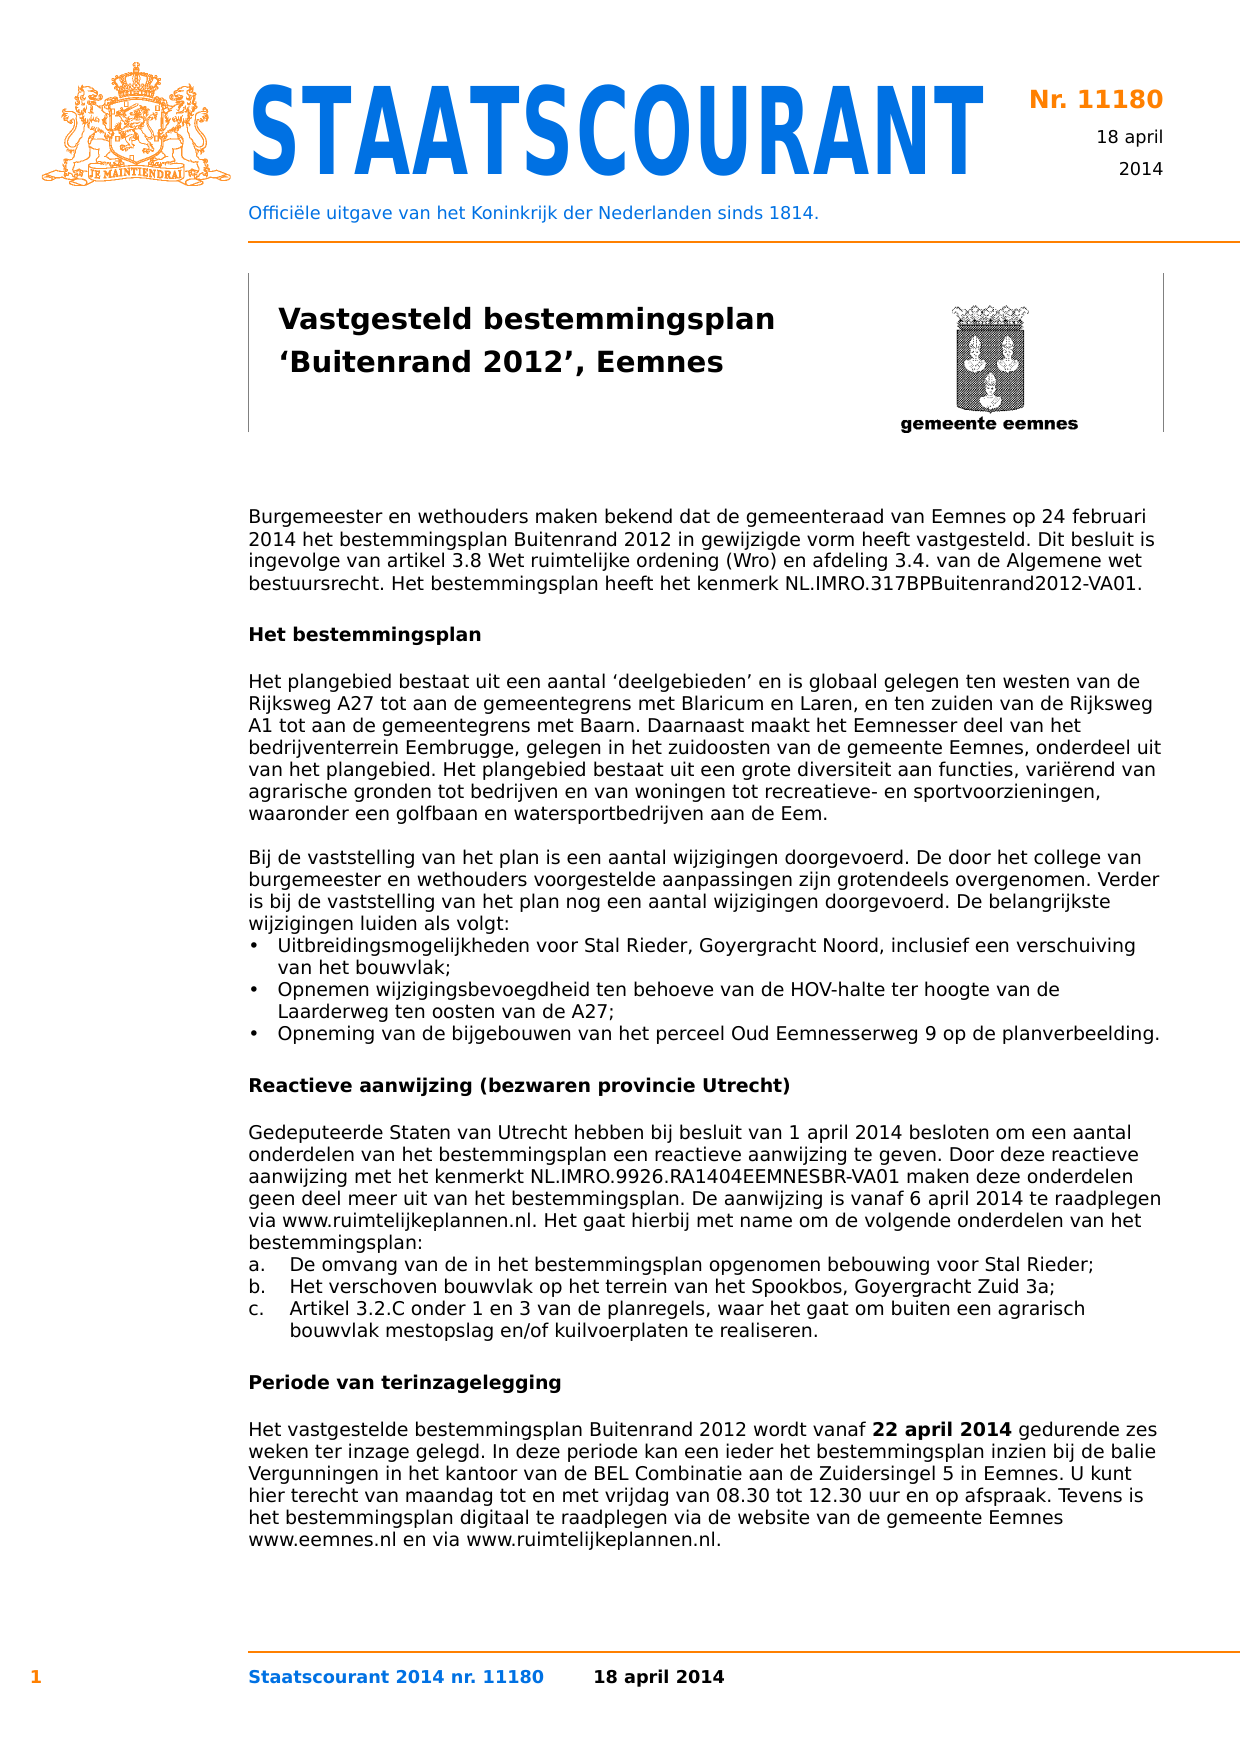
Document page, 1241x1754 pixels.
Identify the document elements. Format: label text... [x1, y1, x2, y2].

text b. Het verschoven bouwvlak op het terrein van het Spookbos, Goyergracht Zuid 3a; [248, 1276, 1163, 1298]
subtitle Periode van terinzagelegging [248, 1372, 1163, 1394]
table_header STAATSCOURANT [248, 62, 998, 203]
table_cell 18 april [998, 121, 1240, 153]
text Burgemeester en wethouders maken bekend dat de gemeenteraad van Eemnes op 24 februari 2014 het bestemmingsplan Buitenrand 2012 in gewijzigde vorm heeft vastgesteld. Dit besluit is ingevolge van artikel 3.8 Wet ruimtelijke ordening (Wro) en afdeling 3.4. van de Algemene wet bestuursrecht. Het bestemmingsplan heeft het kenmerk NL.IMRO.317BPBuitenrand2012-VA01. [248, 506, 1163, 594]
text a. De omvang van de in het bestemmingsplan opgenomen bebouwing voor Stal Rieder; [248, 1254, 1163, 1276]
table_header [25, 62, 248, 241]
subtitle Vastgesteld bestemmingsplan ‘Buitenrand 2012’, Eemnes [249, 273, 1163, 432]
picture [41, 62, 231, 186]
text • Opnemen wijzigingsbevoegdheid ten behoeve van de HOV-halte ter hoogte van de Laarderweg ten oosten van de A27; [248, 979, 1163, 1023]
table_header Nr. 11180 [998, 62, 1240, 121]
table_cell 2014 [998, 153, 1240, 203]
text • Uitbreidingsmogelijkheden voor Stal Rieder, Goyergracht Noord, inclusief een verschuiving van het bouwvlak; [248, 935, 1163, 979]
text Gedeputeerde Staten van Utrecht hebben bij besluit van 1 april 2014 besloten om een aantal onderdelen van het bestemmingsplan een reactieve aanwijzing te geven. Door deze reactieve aanwijzing met het kenmerkt NL.IMRO.9926.RA1404EEMNESBR-VA01 maken deze onderdelen geen deel meer uit van het bestemmingsplan. De aanwijzing is vanaf 6 april 2014 te raadplegen via www.ruimtelijkeplannen.nl. Het gaat hierbij met name om de volgende onderdelen van het bestemmingsplan: [248, 1122, 1163, 1254]
picture [844, 302, 1134, 433]
subtitle Het bestemmingsplan [248, 624, 1163, 646]
text c. Artikel 3.2.C onder 1 en 3 van de planregels, waar het gaat om buiten een agrarisch bouwvlak mestopslag en/of kuilvoerplaten te realiseren. [248, 1298, 1163, 1342]
text Het plangebied bestaat uit een aantal ‘deelgebieden’ en is globaal gelegen ten westen van de Rijksweg A27 tot aan de gemeentegrens met Blaricum en Laren, en ten zuiden van de Rijksweg A1 tot aan de gemeentegrens met Baarn. Daarnaast maakt het Eemnesser deel van het bedrijventerrein Eembrugge, gelegen in het zuidoosten van de gemeente Eemnes, onderdeel uit van het plangebied. Het plangebied bestaat uit een grote diversiteit aan functies, variërend van agrarische gronden tot bedrijven en van woningen tot recreatieve- en sportvoorzieningen, waaronder een golfbaan en watersportbedrijven aan de Eem. [248, 671, 1163, 825]
text Het vastgestelde bestemmingsplan Buitenrand 2012 wordt vanaf 22 april 2014 gedurende zes weken ter inzage gelegd. In deze periode kan een ieder het bestemmingsplan inzien bij de balie Vergunningen in het kantoor van de BEL Combinatie aan de Zuidersingel 5 in Eemnes. U kunt hier terecht van maandag tot en met vrijdag van 08.30 tot 12.30 uur en op afspraak. Tevens is het bestemmingsplan digitaal te raadplegen via de website van de gemeente Eemnes www.eemnes.nl en via www.ruimtelijkeplannen.nl. [248, 1419, 1163, 1551]
subtitle Reactieve aanwijzing (bezwaren provincie Utrecht) [248, 1075, 1163, 1097]
text • Opneming van de bijgebouwen van het perceel Oud Eemnesserweg 9 op de planverbeelding. [248, 1023, 1163, 1045]
table_cell Officiële uitgave van het Koninkrijk der Nederlanden sinds 1814. [248, 203, 1240, 241]
text Bij de vaststelling van het plan is een aantal wijzigingen doorgevoerd. De door het college van burgemeester en wethouders voorgestelde aanpassingen zijn grotendeels overgenomen. Verder is bij de vaststelling van het plan nog een aantal wijzigingen doorgevoerd. De belangrijkste wijzigingen luiden als volgt: [248, 847, 1163, 935]
